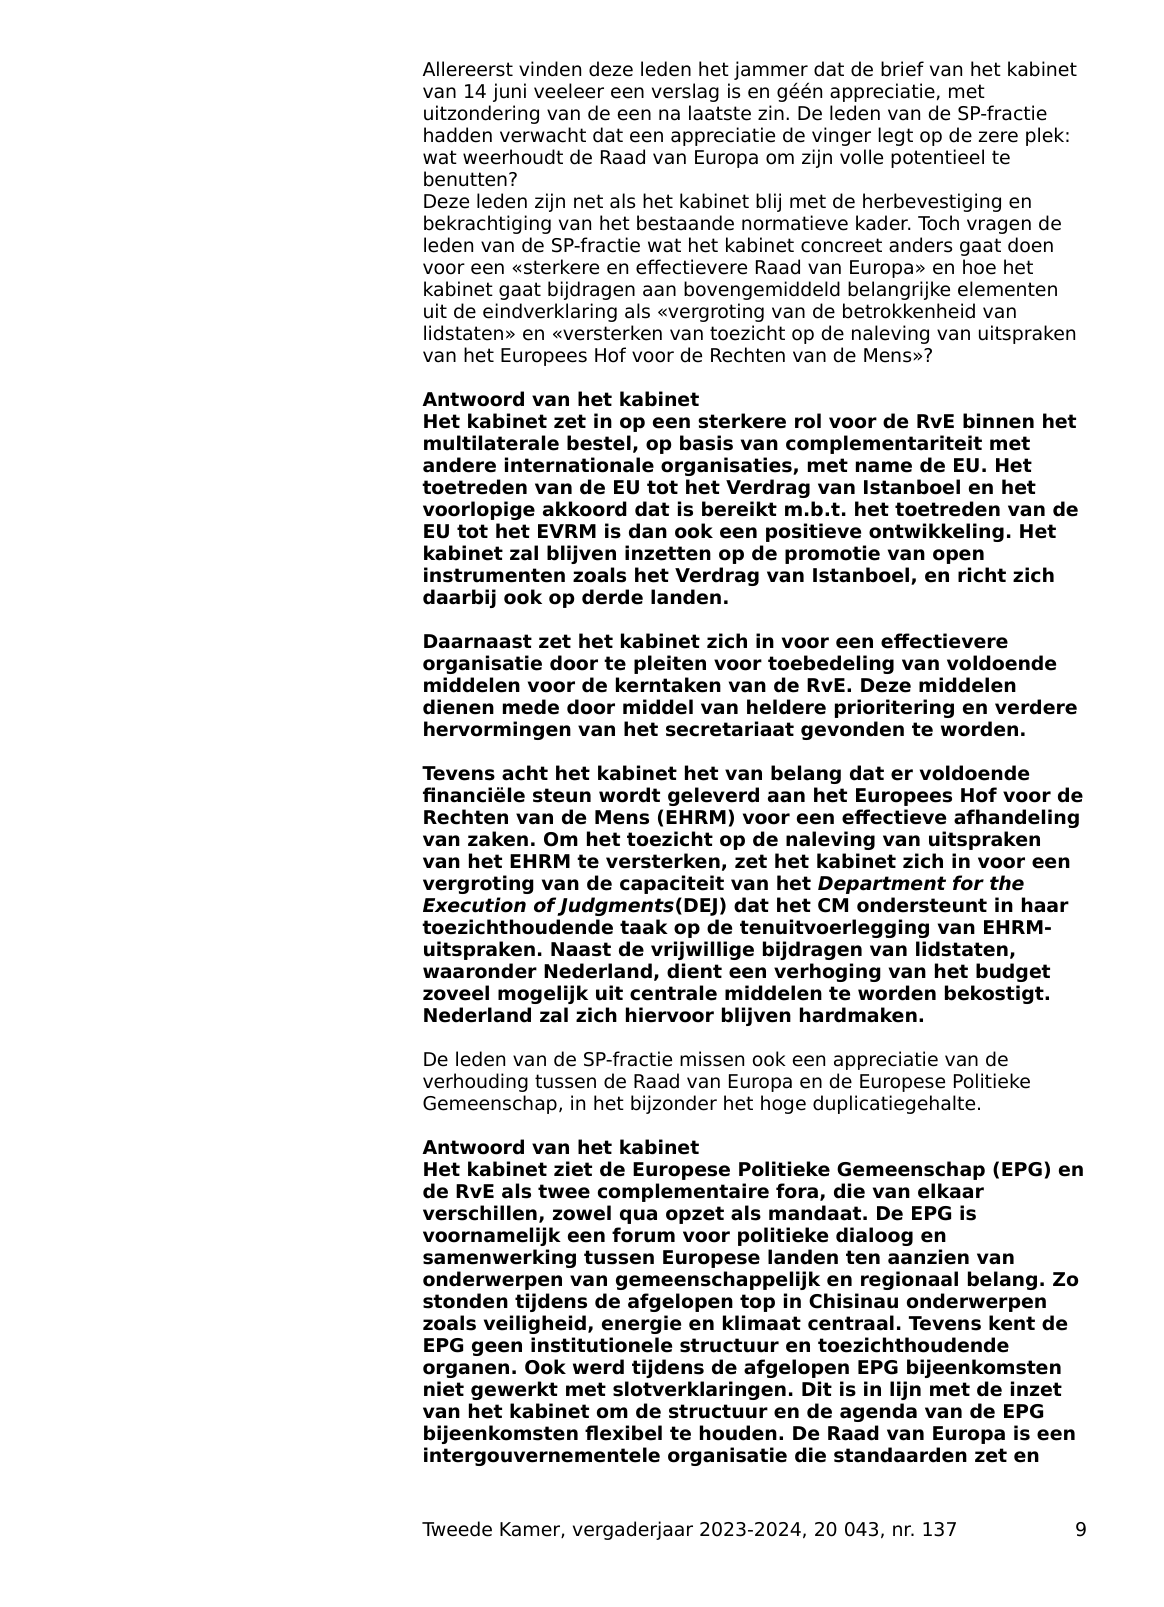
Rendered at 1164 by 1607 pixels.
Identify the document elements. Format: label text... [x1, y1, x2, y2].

text Antwoord van het kabinet [422, 1137, 1087, 1159]
text Daarnaast zet het kabinet zich in voor een effectievere organisatie door te pleiten voor toebedeling van voldoende middelen voor de kerntaken van de RvE. Deze middelen dienen mede door middel van heldere prioritering en verdere hervormingen van het secretariaat gevonden te worden. [422, 631, 1087, 741]
text Allereerst vinden deze leden het jammer dat de brief van het kabinet van 14 juni veeleer een verslag is en géén appreciatie, met uitzondering van de een na laatste zin. De leden van de SP-fractie hadden verwacht dat een appreciatie de vinger legt op de zere plek: wat weerhoudt de Raad van Europa om zijn volle potentieel te benutten? [422, 59, 1087, 191]
text De leden van de SP-fractie missen ook een appreciatie van de verhouding tussen de Raad van Europa en de Europese Politieke Gemeenschap, in het bijzonder het hoge duplicatiegehalte. [422, 1049, 1087, 1115]
text Het kabinet zet in op een sterkere rol voor de RvE binnen het multilaterale bestel, op basis van complementariteit met andere internationale organisaties, met name de EU. Het toetreden van de EU tot het Verdrag van Istanboel en het voorlopige akkoord dat is bereikt m.b.t. het toetreden van de EU tot het EVRM is dan ook een positieve ontwikkeling. Het kabinet zal blijven inzetten op de promotie van open instrumenten zoals het Verdrag van Istanboel, en richt zich daarbij ook op derde landen. [422, 411, 1087, 609]
text Antwoord van het kabinet [422, 389, 1087, 411]
text Deze leden zijn net als het kabinet blij met de herbevestiging en bekrachtiging van het bestaande normatieve kader. Toch vragen de leden van de SP-fractie wat het kabinet concreet anders gaat doen voor een «sterkere en effectievere Raad van Europa» en hoe het kabinet gaat bijdragen aan bovengemiddeld belangrijke elementen uit de eindverklaring als «vergroting van de betrokkenheid van lidstaten» en «versterken van toezicht op de naleving van uitspraken van het Europees Hof voor de Rechten van de Mens»? [422, 191, 1087, 367]
text Tevens acht het kabinet het van belang dat er voldoende financiële steun wordt geleverd aan het Europees Hof voor de Rechten van de Mens (EHRM) voor een effectieve afhandeling van zaken. Om het toezicht op de naleving van uitspraken van het EHRM te versterken, zet het kabinet zich in voor een vergroting van de capaciteit van het Department for the Execution of Judgments(DEJ) dat het CM ondersteunt in haar toezichthoudende taak op de tenuitvoerlegging van EHRM-uitspraken. Naast de vrijwillige bijdragen van lidstaten, waaronder Nederland, dient een verhoging van het budget zoveel mogelijk uit centrale middelen te worden bekostigt. Nederland zal zich hiervoor blijven hardmaken. [422, 763, 1087, 1027]
text Het kabinet ziet de Europese Politieke Gemeenschap (EPG) en de RvE als twee complementaire fora, die van elkaar verschillen, zowel qua opzet als mandaat. De EPG is voornamelijk een forum voor politieke dialoog en samenwerking tussen Europese landen ten aanzien van onderwerpen van gemeenschappelijk en regionaal belang. Zo stonden tijdens de afgelopen top in Chisinau onderwerpen zoals veiligheid, energie en klimaat centraal. Tevens kent de EPG geen institutionele structuur en toezichthoudende organen. Ook werd tijdens de afgelopen EPG bijeenkomsten niet gewerkt met slotverklaringen. Dit is in lijn met de inzet van het kabinet om de structuur en de agenda van de EPG bijeenkomsten flexibel te houden. De Raad van Europa is een intergouvernementele organisatie die standaarden zet en [422, 1159, 1087, 1467]
